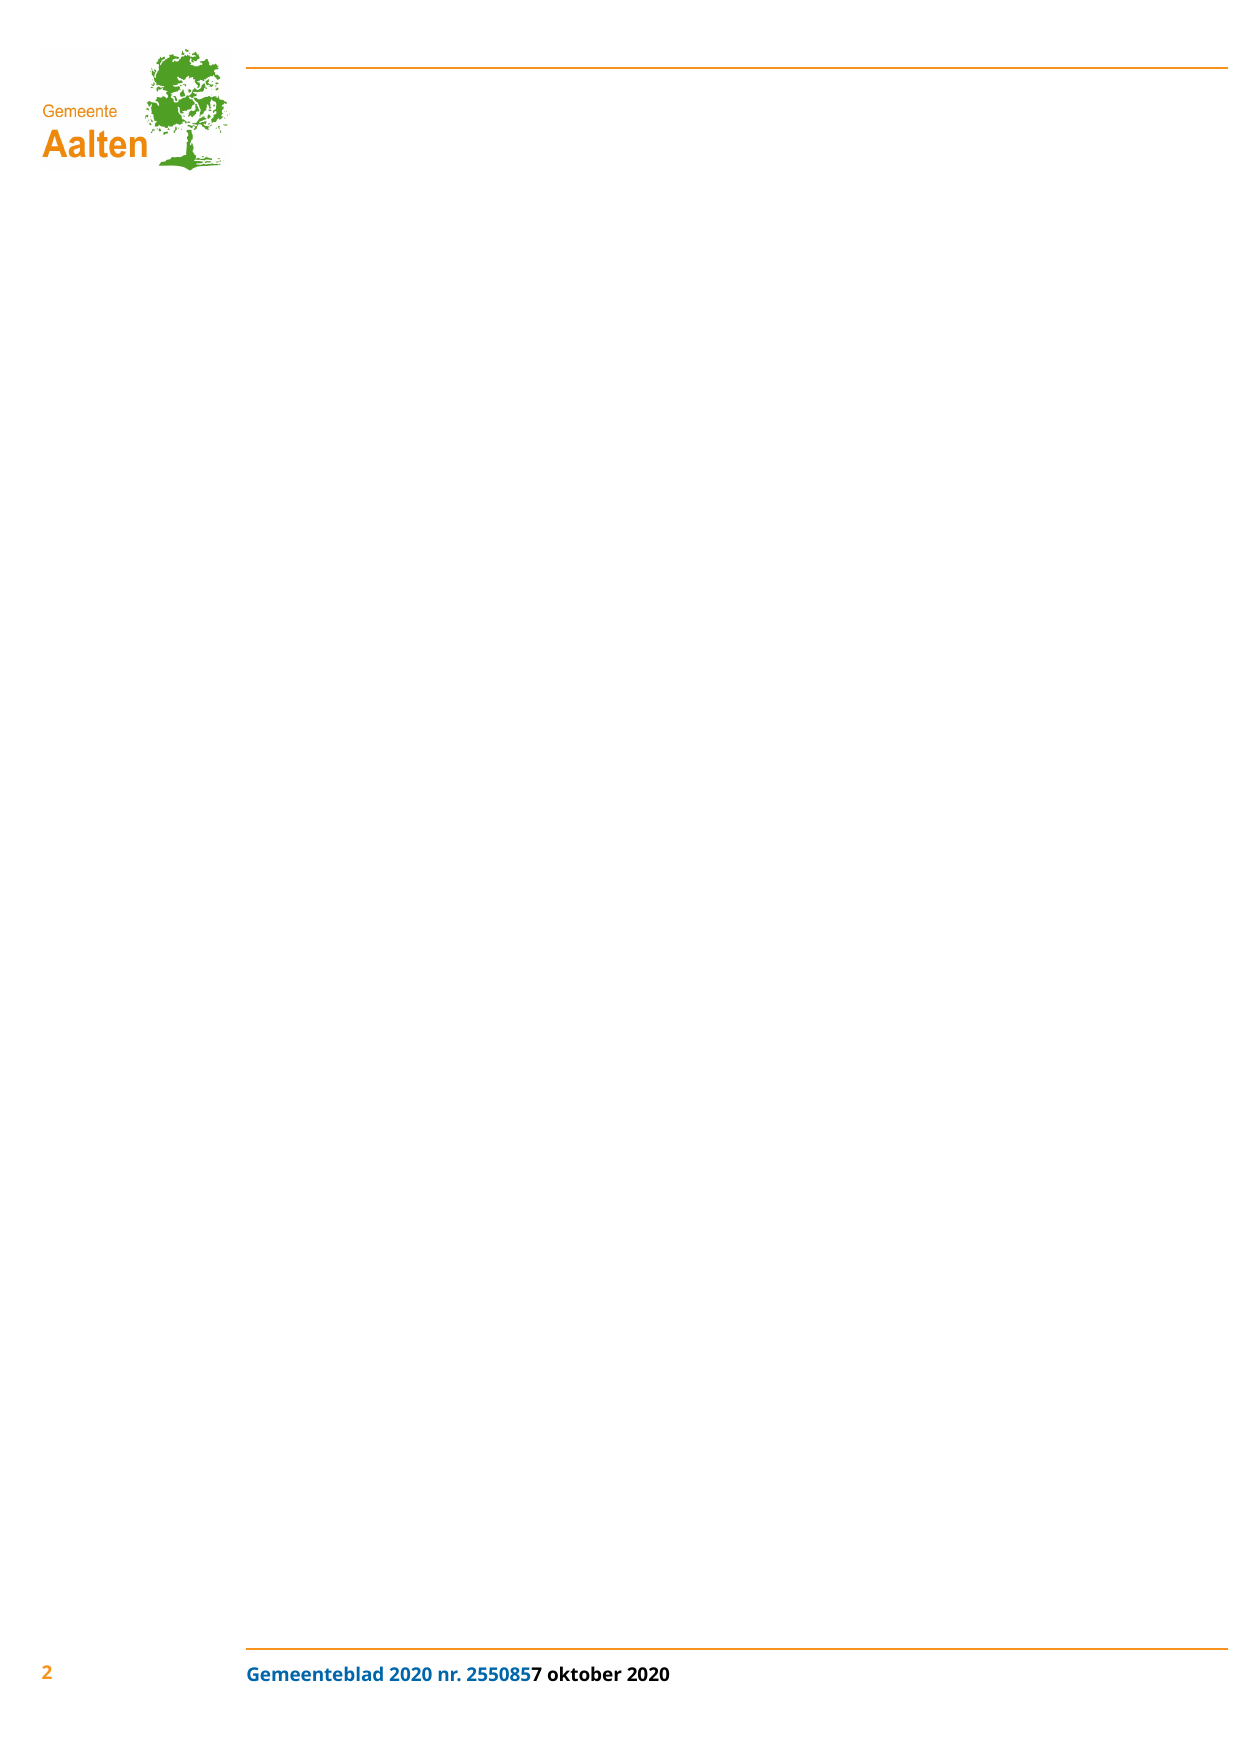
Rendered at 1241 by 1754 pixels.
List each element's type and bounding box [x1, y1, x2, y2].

picture [41, 47, 231, 172]
